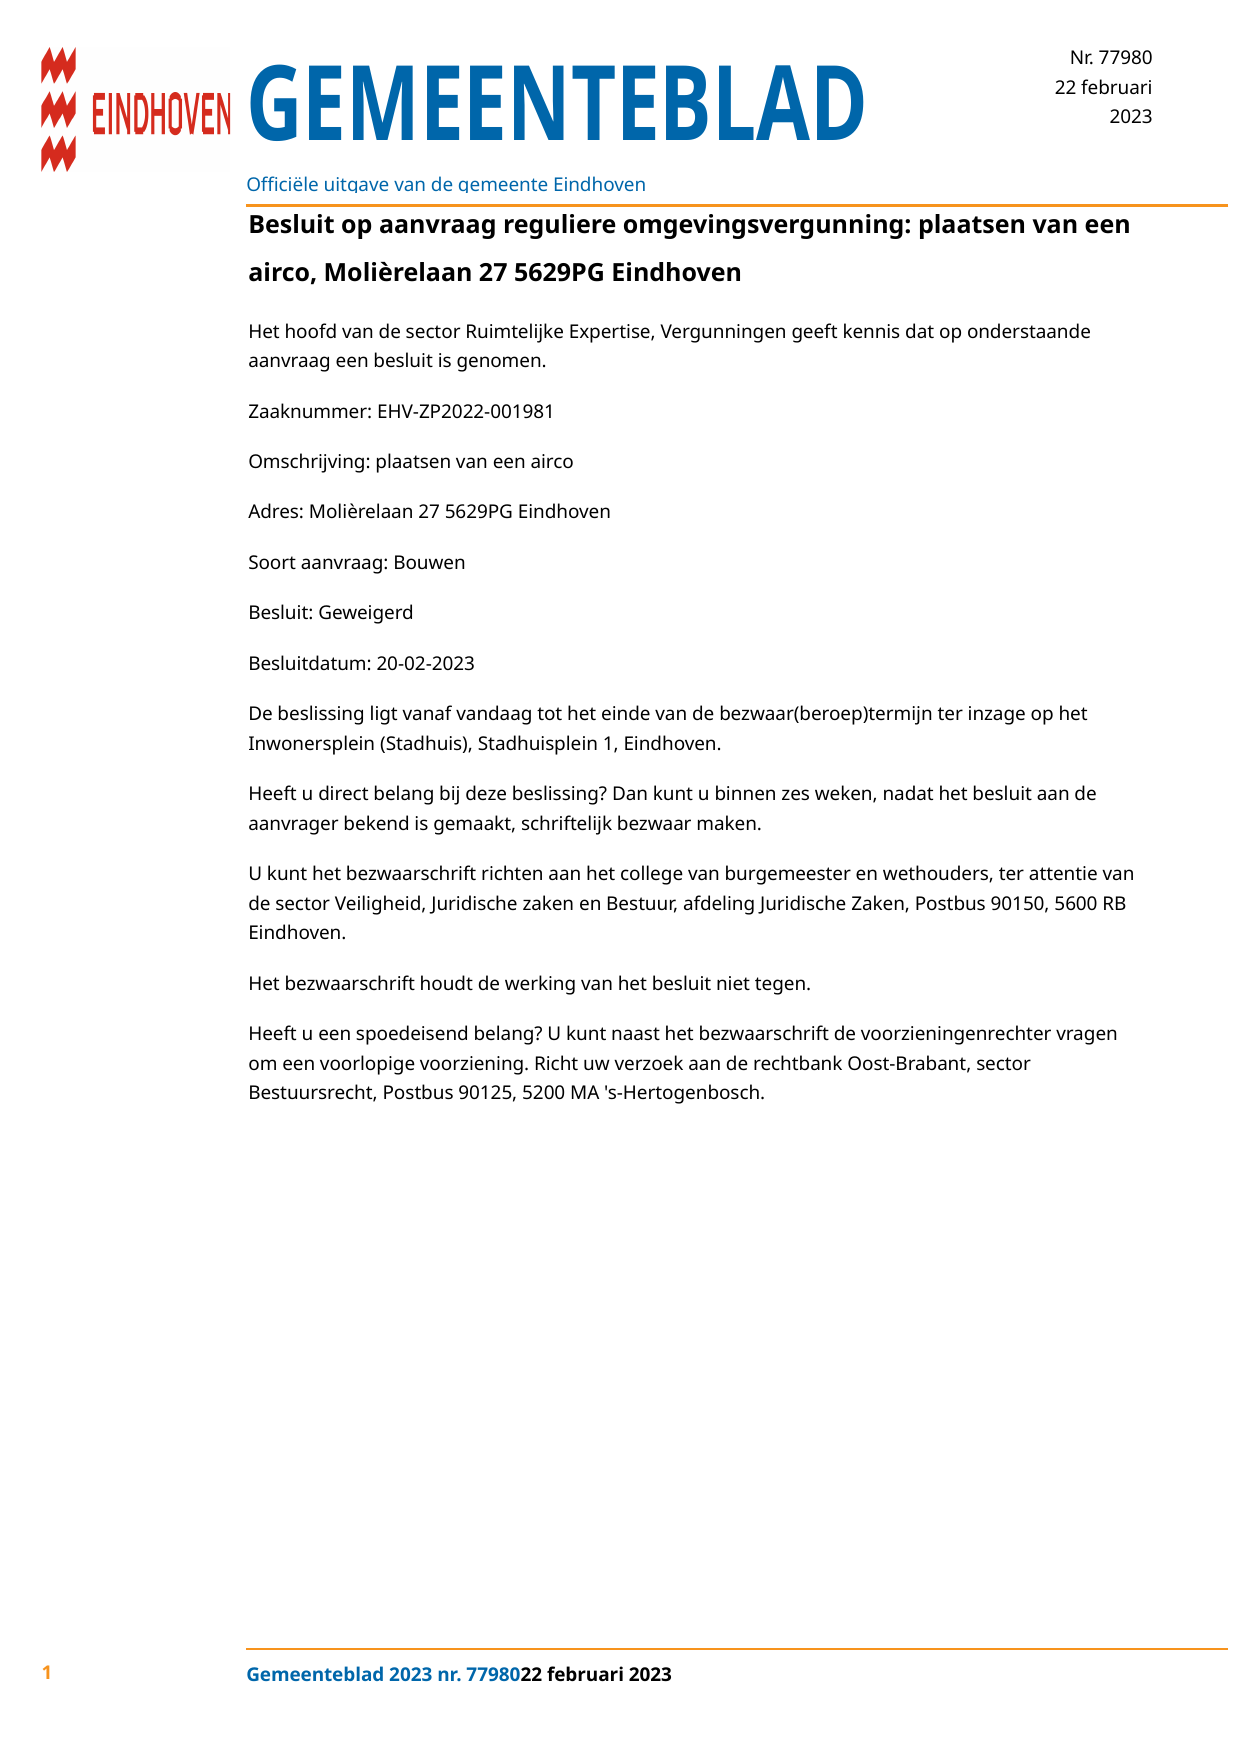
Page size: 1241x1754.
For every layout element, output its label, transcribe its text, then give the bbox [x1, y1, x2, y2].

picture [41, 47, 231, 172]
text Heeft u een spoedeisend belang? U kunt naast het bezwaarschrift de voorzieningenrechter vragen om een voorlopige voorziening. Richt uw verzoek aan de rechtbank Oost-Brabant, sector Bestuursrecht, Postbus 90125, 5200 MA 's-Hertogenbosch. [248, 1020, 1152, 1105]
text Besluitdatum: 20-02-2023 [248, 650, 1152, 676]
text Besluit: Geweigerd [248, 599, 1152, 625]
text Zaaknummer: EHV-ZP2022-001981 [248, 398, 1152, 424]
text Het bezwaarschrift houdt de werking van het besluit niet tegen. [248, 970, 1152, 996]
text U kunt het bezwaarschrift richten aan het college van burgemeester en wethouders, ter attentie van de sector Veiligheid, Juridische zaken en Bestuur, afdeling Juridische Zaken, Postbus 90150, 5600 RB Eindhoven. [248, 860, 1152, 945]
text Adres: Molièrelaan 27 5629PG Eindhoven [248, 499, 1152, 524]
text Omschrijving: plaatsen van een airco [248, 448, 1152, 474]
text De beslissing ligt vanaf vandaag tot het einde van de bezwaar(beroep)termijn ter inzage op het Inwonersplein (Stadhuis), Stadhuisplein 1, Eindhoven. [248, 700, 1152, 756]
text Besluit op aanvraag reguliere omgevingsvergunning: plaatsen van een airco, Molièrelaan 27 5629PG Eindhoven [248, 207, 1152, 288]
text Heeft u direct belang bij deze beslissing? Dan kunt u binnen zes weken, nadat het besluit aan de aanvrager bekend is gemaakt, schriftelijk bezwaar maken. [248, 780, 1152, 836]
text Soort aanvraag: Bouwen [248, 549, 1152, 575]
text Het hoofd van de sector Ruimtelijke Expertise, Vergunningen geeft kennis dat op onderstaande aanvraag een besluit is genomen. [248, 318, 1152, 373]
